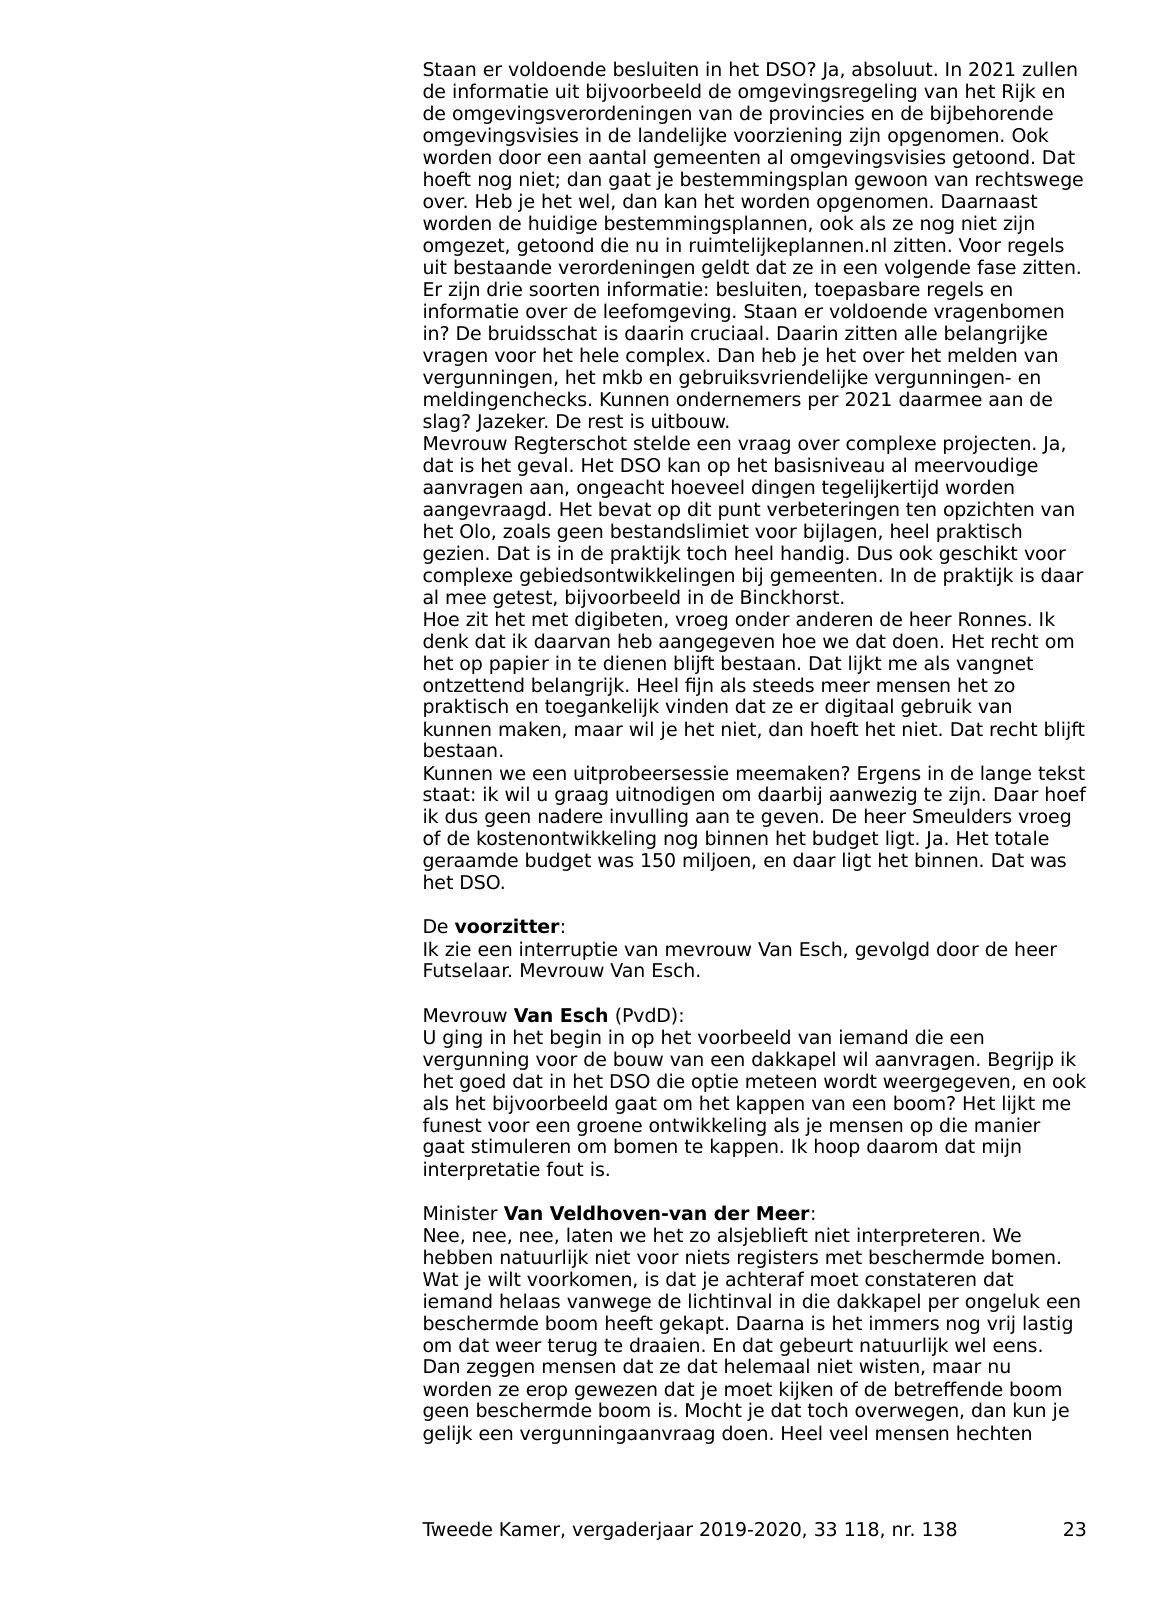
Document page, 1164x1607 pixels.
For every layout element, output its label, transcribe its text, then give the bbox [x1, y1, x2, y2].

text Minister Van Veldhoven-van der Meer: [422, 1203, 1087, 1224]
text Mevrouw Van Esch (PvdD): [422, 1004, 1087, 1027]
text Nee, nee, nee, laten we het zo alsjeblieft niet interpreteren. We hebben natuurlijk niet voor niets registers met beschermde bomen. Wat je wilt voorkomen, is dat je achteraf moet constateren dat iemand helaas vanwege de lichtinval in die dakkapel per ongeluk een beschermde boom heeft gekapt. Daarna is het immers nog vrij lastig om dat weer terug te draaien. En dat gebeurt natuurlijk wel eens. Dan zeggen mensen dat ze dat helemaal niet wisten, maar nu worden ze erop gewezen dat je moet kijken of de betreffende boom geen beschermde boom is. Mocht je dat toch overwegen, dan kun je gelijk een vergunningaanvraag doen. Heel veel mensen hechten [422, 1224, 1087, 1444]
text Hoe zit het met digibeten, vroeg onder anderen de heer Ronnes. Ik denk dat ik daarvan heb aangegeven hoe we dat doen. Het recht om het op papier in te dienen blijft bestaan. Dat lijkt me als vangnet ontzettend belangrijk. Heel fijn als steeds meer mensen het zo praktisch en toegankelijk vinden dat ze er digitaal gebruik van kunnen maken, maar wil je het niet, dan hoeft het niet. Dat recht blijft bestaan. [422, 608, 1087, 762]
text Kunnen we een uitprobeersessie meemaken? Ergens in de lange tekst staat: ik wil u graag uitnodigen om daarbij aanwezig te zijn. Daar hoef ik dus geen nadere invulling aan te geven. De heer Smeulders vroeg of de kostenontwikkeling nog binnen het budget ligt. Ja. Het totale geraamde budget was 150 miljoen, en daar ligt het binnen. Dat was het DSO. [422, 762, 1087, 894]
text Mevrouw Regterschot stelde een vraag over complexe projecten. Ja, dat is het geval. Het DSO kan op het basisniveau al meervoudige aanvragen aan, ongeacht hoeveel dingen tegelijkertijd worden aangevraagd. Het bevat op dit punt verbeteringen ten opzichten van het Olo, zoals geen bestandslimiet voor bijlagen, heel praktisch gezien. Dat is in de praktijk toch heel handig. Dus ook geschikt voor complexe gebiedsontwikkelingen bij gemeenten. In de praktijk is daar al mee getest, bijvoorbeeld in de Binckhorst. [422, 433, 1087, 608]
text De voorzitter: [422, 916, 1087, 938]
text U ging in het begin in op het voorbeeld van iemand die een vergunning voor de bouw van een dakkapel wil aanvragen. Begrijp ik het goed dat in het DSO die optie meteen wordt weergegeven, en ook als het bijvoorbeeld gaat om het kappen van een boom? Het lijkt me funest voor een groene ontwikkeling als je mensen op die manier gaat stimuleren om bomen te kappen. Ik hoop daarom dat mijn interpretatie fout is. [422, 1027, 1087, 1180]
text Ik zie een interruptie van mevrouw Van Esch, gevolgd door de heer Futselaar. Mevrouw Van Esch. [422, 938, 1087, 982]
text Staan er voldoende besluiten in het DSO? Ja, absoluut. In 2021 zullen de informatie uit bijvoorbeeld de omgevingsregeling van het Rijk en de omgevingsverordeningen van de provincies en de bijbehorende omgevingsvisies in de landelijke voorziening zijn opgenomen. Ook worden door een aantal gemeenten al omgevingsvisies getoond. Dat hoeft nog niet; dan gaat je bestemmingsplan gewoon van rechtswege over. Heb je het wel, dan kan het worden opgenomen. Daarnaast worden de huidige bestemmingsplannen, ook als ze nog niet zijn omgezet, getoond die nu in ruimtelijkeplannen.nl zitten. Voor regels uit bestaande verordeningen geldt dat ze in een volgende fase zitten. Er zijn drie soorten informatie: besluiten, toepasbare regels en informatie over de leefomgeving. Staan er voldoende vragenbomen in? De bruidsschat is daarin cruciaal. Daarin zitten alle belangrijke vragen voor het hele complex. Dan heb je het over het melden van vergunningen, het mkb en gebruiksvriendelijke vergunningen- en meldingenchecks. Kunnen ondernemers per 2021 daarmee aan de slag? Jazeker. De rest is uitbouw. [422, 59, 1087, 433]
